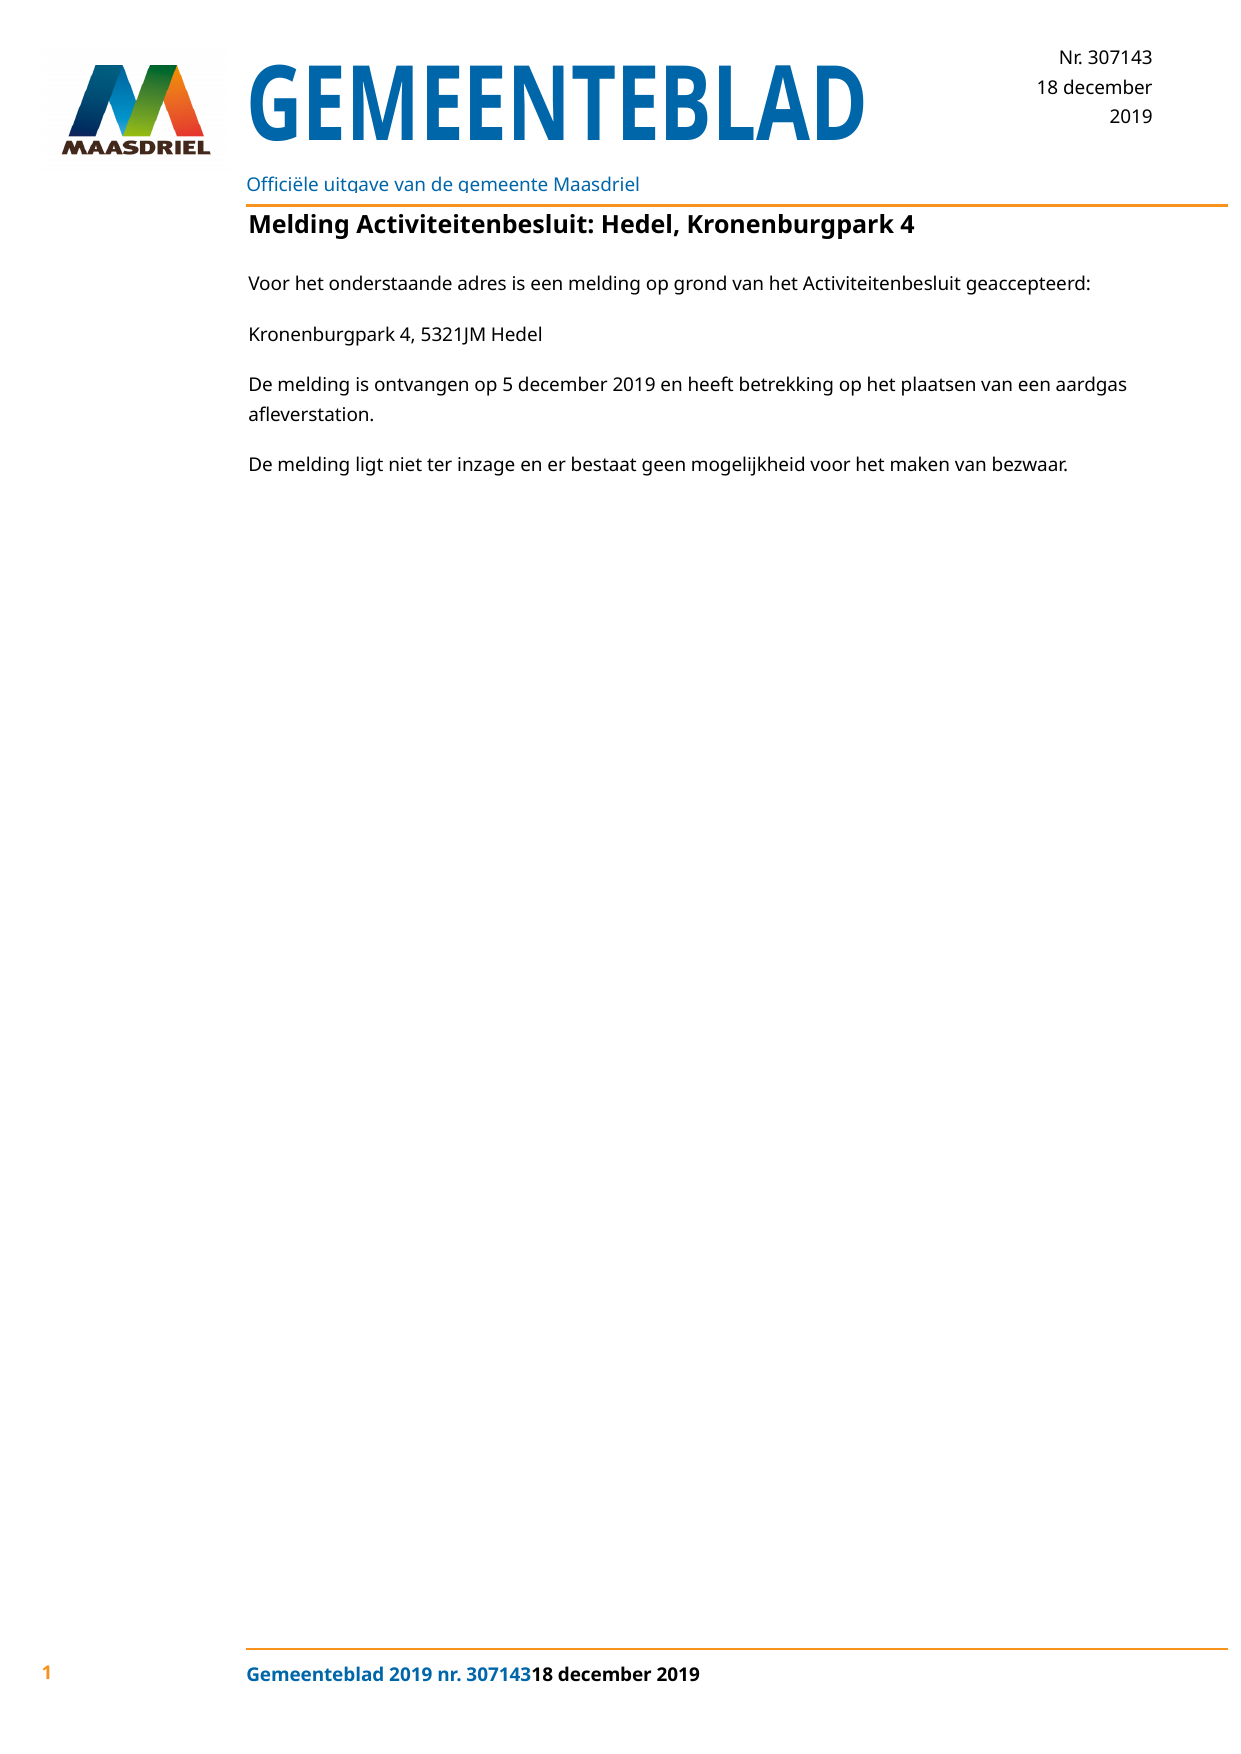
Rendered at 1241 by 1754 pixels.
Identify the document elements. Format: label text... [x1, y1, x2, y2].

picture [41, 47, 231, 172]
text De melding is ontvangen op 5 december 2019 en heeft betrekking op het plaatsen van een aardgas afleverstation. [248, 371, 1152, 426]
text Kronenburgpark 4, 5321JM Hedel [248, 321, 1152, 346]
text Melding Activiteitenbesluit: Hedel, Kronenburgpark 4 [248, 207, 1152, 241]
text Voor het onderstaande adres is een melding op grond van het Activiteitenbesluit geaccepteerd: [248, 270, 1152, 296]
text De melding ligt niet ter inzage en er bestaat geen mogelijkheid voor het maken van bezwaar. [248, 451, 1152, 477]
